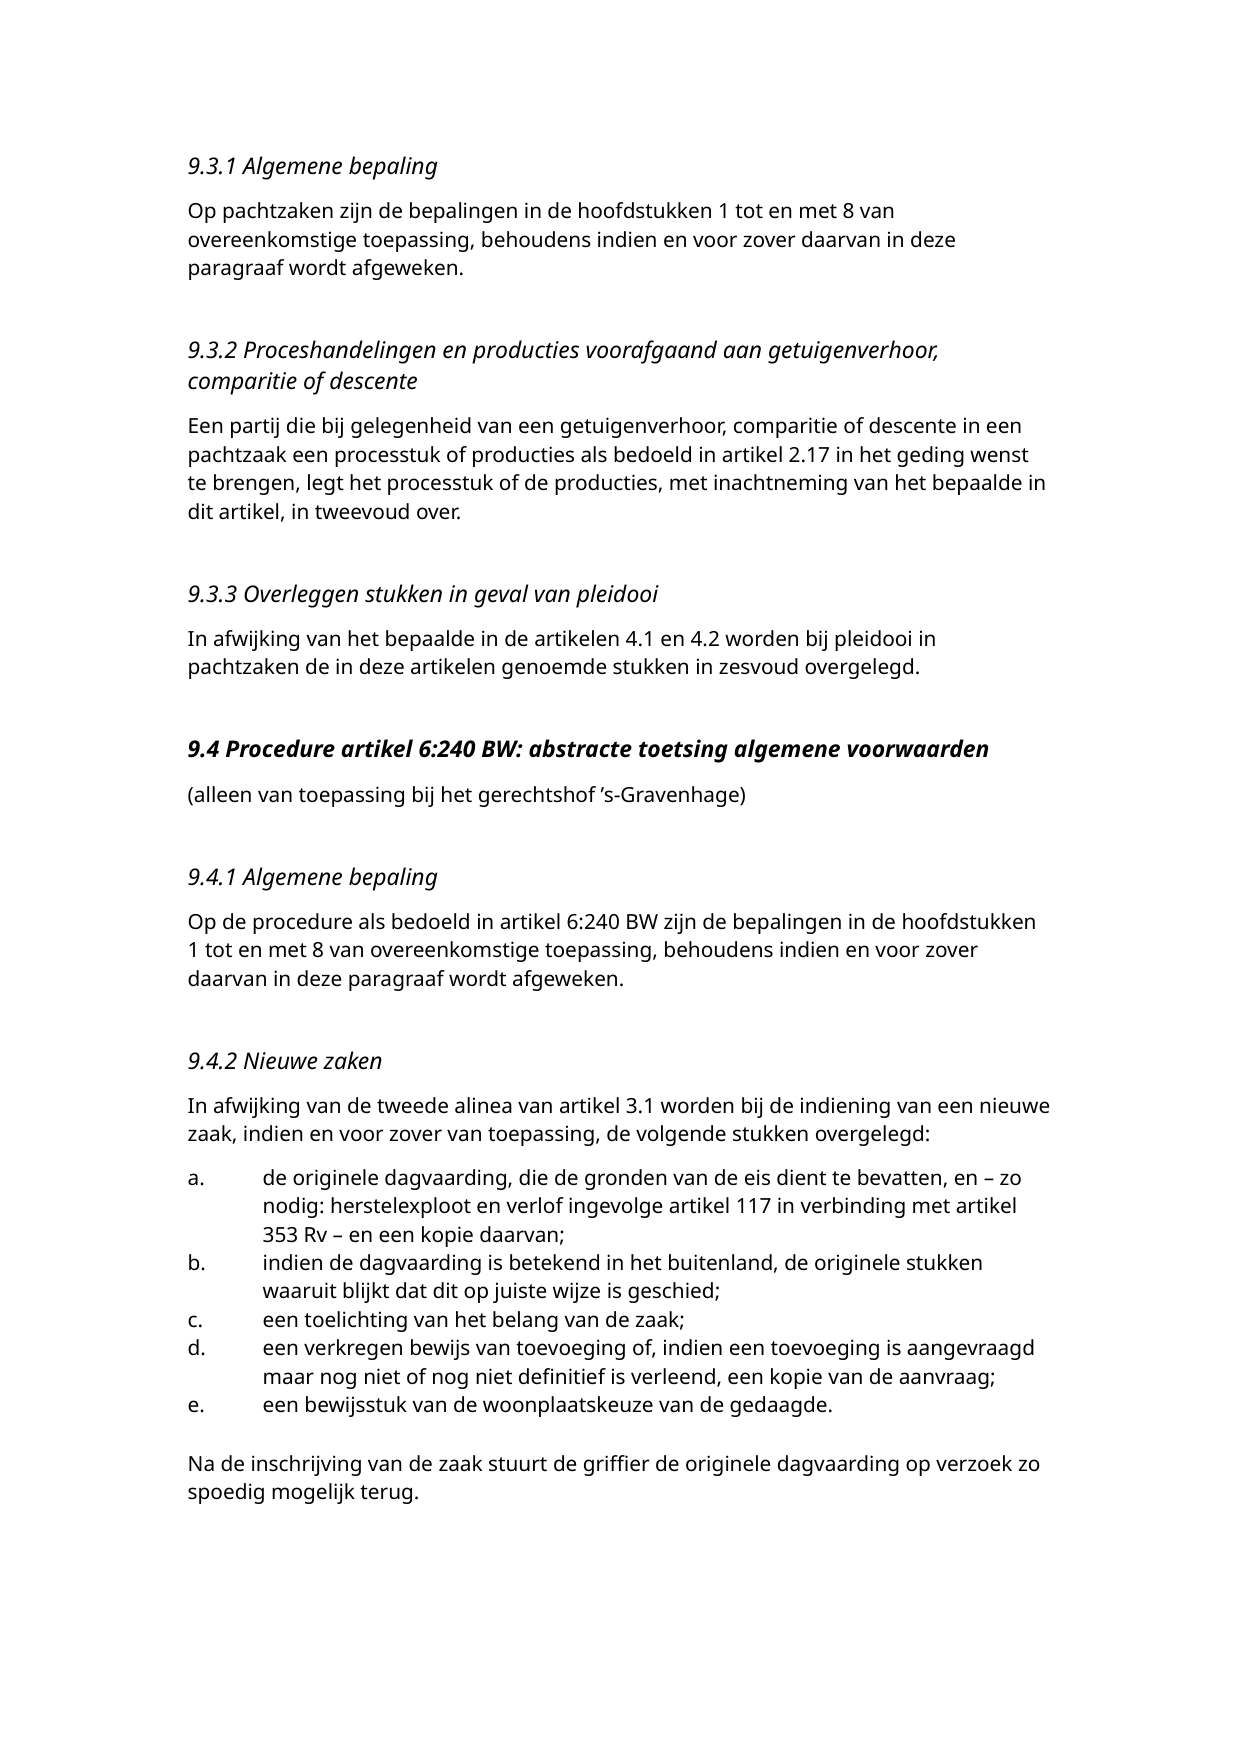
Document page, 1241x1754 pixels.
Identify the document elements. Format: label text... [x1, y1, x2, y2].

subtitle 9.3.3 Overleggen stukken in geval van pleidooi [187, 578, 1053, 609]
list een bewijsstuk van de woonplaatskeuze van de gedaagde. [187, 1390, 1053, 1419]
text Op pachtzaken zijn de bepalingen in de hoofdstukken 1 tot en met 8 van overeenkomstige toepassing, behoudens indien en voor zover daarvan in deze paragraaf wordt afgeweken. [187, 196, 1053, 282]
list indien de dagvaarding is betekend in het buitenland, de originele stukken waaruit blijkt dat dit op juiste wijze is geschied; [187, 1248, 1053, 1305]
text (alleen van toepassing bij het gerechtshof ’s-Gravenhage) [187, 780, 1053, 808]
subtitle 9.4.1 Algemene bepaling [187, 861, 1053, 892]
list een verkregen bewijs van toevoeging of, indien een toevoeging is aangevraagd maar nog niet of nog niet definitief is verleend, een kopie van de aanvraag; [187, 1333, 1053, 1390]
subtitle 9.4.2 Nieuwe zaken [187, 1045, 1053, 1076]
list een toelichting van het belang van de zaak; [187, 1305, 1053, 1333]
text Een partij die bij gelegenheid van een getuigenverhoor, comparitie of descente in een pachtzaak een processtuk of producties als bedoeld in artikel 2.17 in het geding wenst te brengen, legt het processtuk of de producties, met inachtneming van het bepaalde in dit artikel, in tweevoud over. [187, 412, 1053, 525]
text Op de procedure als bedoeld in artikel 6:240 BW zijn de bepalingen in de hoofdstukken 1 tot en met 8 van overeenkomstige toepassing, behoudens indien en voor zover daarvan in deze paragraaf wordt afgeweken. [187, 907, 1053, 992]
subtitle 9.3.2 Proceshandelingen en producties voorafgaand aan getuigenverhoor, comparitie of descente [187, 334, 1053, 397]
list de originele dagvaarding, die de gronden van de eis dient te bevatten, en – zo nodig: herstelexploot en verlof ingevolge artikel 117 in verbinding met artikel 353 Rv – en een kopie daarvan; [187, 1163, 1053, 1248]
subtitle 9.4 Procedure artikel 6:240 BW: abstracte toetsing algemene voorwaarden [187, 733, 1053, 765]
text In afwijking van de tweede alinea van artikel 3.1 worden bij de indiening van een nieuwe zaak, indien en voor zover van toepassing, de volgende stukken overgelegd: [187, 1091, 1053, 1148]
text In afwijking van het bepaalde in de artikelen 4.1 en 4.2 worden bij pleidooi in pachtzaken de in deze artikelen genoemde stukken in zesvoud overgelegd. [187, 624, 1053, 681]
text Na de inschrijving van de zaak stuurt de griffier de originele dagvaarding op verzoek zo spoedig mogelijk terug. [187, 1449, 1053, 1506]
subtitle 9.3.1 Algemene bepaling [187, 150, 1053, 181]
